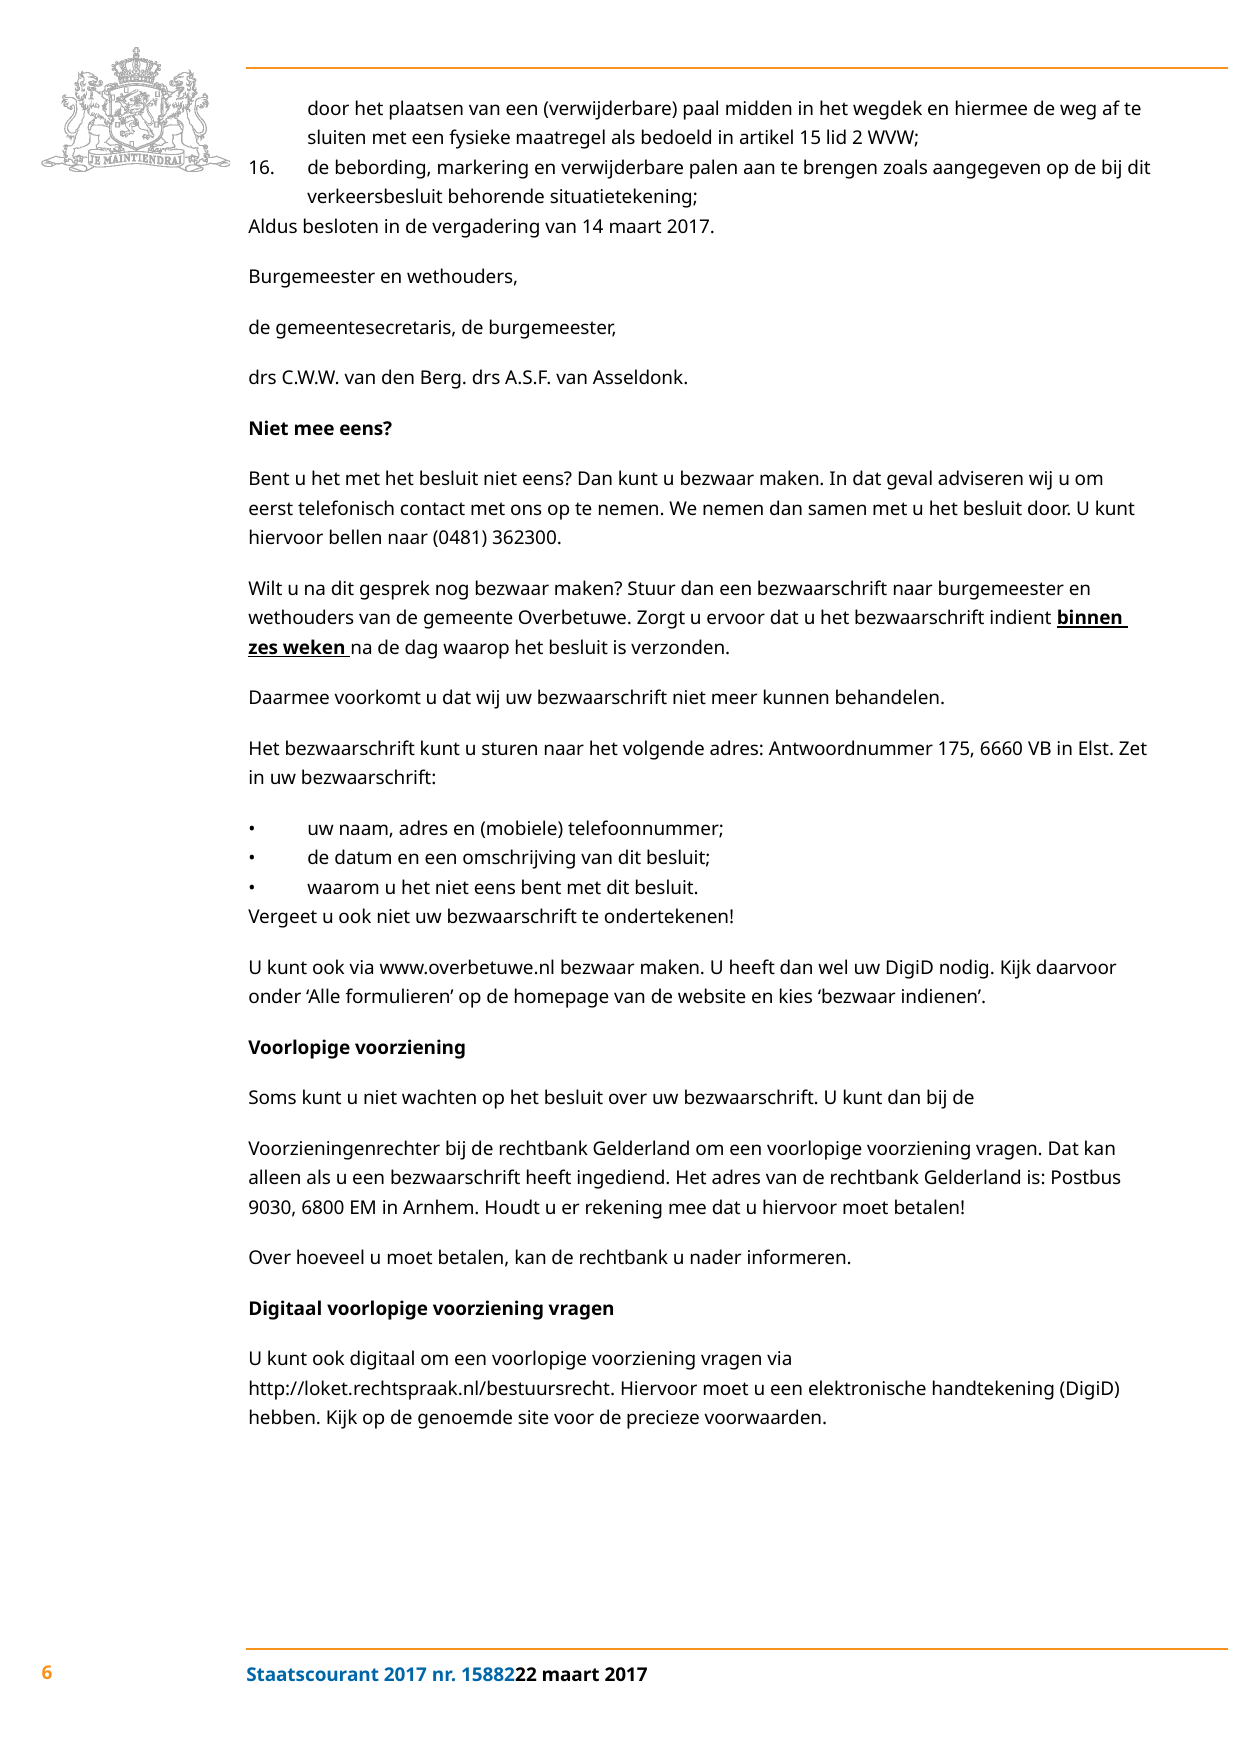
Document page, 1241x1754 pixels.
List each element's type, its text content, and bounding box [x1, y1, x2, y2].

text Niet mee eens? [248, 415, 1152, 441]
text Vergeet u ook niet uw bezwaarschrift te ondertekenen! [248, 903, 1152, 929]
text drs C.W.W. van den Berg. drs A.S.F. van Asseldonk. [248, 364, 1152, 390]
text Digitaal voorlopige voorziening vragen [248, 1295, 1152, 1321]
text U kunt ook via www.overbetuwe.nl bezwaar maken. U heeft dan wel uw DigiD nodig. Kijk daarvoor onder ‘Alle formulieren’ op de homepage van de website en kies ‘bezwaar indienen’. [248, 954, 1152, 1009]
picture [41, 47, 231, 172]
text Daarmee voorkomt u dat wij uw bezwaarschrift niet meer kunnen behandelen. [248, 684, 1152, 710]
text Over hoeveel u moet betalen, kan de rechtbank u nader informeren. [248, 1244, 1152, 1270]
text Bent u het met het besluit niet eens? Dan kunt u bezwaar maken. In dat geval adviseren wij u om eerst telefonisch contact met ons op te nemen. We nemen dan samen met u het besluit door. U kunt hiervoor bellen naar (0481) 362300. [248, 465, 1152, 550]
list door het plaatsen van een (verwijderbare) paal midden in het wegdek en hiermee de weg af te sluiten met een fysieke maatregel als bedoeld in artikel 15 lid 2 WVW; [248, 95, 1152, 150]
list de bebording, markering en verwijderbare palen aan te brengen zoals aangegeven op de bij dit verkeersbesluit behorende situatietekening; [248, 154, 1152, 209]
text Voorlopige voorziening [248, 1034, 1152, 1060]
list uw naam, adres en (mobiele) telefoonnummer; [248, 815, 1152, 841]
text Burgemeester en wethouders, [248, 263, 1152, 289]
text Aldus besloten in de vergadering van 14 maart 2017. [248, 213, 1152, 239]
text Het bezwaarschrift kunt u sturen naar het volgende adres: Antwoordnummer 175, 6660 VB in Elst. Zet in uw bezwaarschrift: [248, 735, 1152, 790]
list de datum en een omschrijving van dit besluit; [248, 844, 1152, 870]
text Wilt u na dit gesprek nog bezwaar maken? Stuur dan een bezwaarschrift naar burgemeester en wethouders van de gemeente Overbetuwe. Zorgt u ervoor dat u het bezwaarschrift indient binnen zes weken na de dag waarop het besluit is verzonden. [248, 575, 1152, 660]
text Voorzieningenrechter bij de rechtbank Gelderland om een voorlopige voorziening vragen. Dat kan alleen als u een bezwaarschrift heeft ingediend. Het adres van de rechtbank Gelderland is: Postbus 9030, 6800 EM in Arnhem. Houdt u er rekening mee dat u hiervoor moet betalen! [248, 1135, 1152, 1220]
text Soms kunt u niet wachten op het besluit over uw bezwaarschrift. U kunt dan bij de [248, 1084, 1152, 1110]
list waarom u het niet eens bent met dit besluit. [248, 874, 1152, 900]
text U kunt ook digitaal om een voorlopige voorziening vragen via http://loket.rechtspraak.nl/bestuursrecht. Hiervoor moet u een elektronische handtekening (DigiD) hebben. Kijk op de genoemde site voor de precieze voorwaarden. [248, 1345, 1152, 1430]
text de gemeentesecretaris, de burgemeester, [248, 314, 1152, 340]
